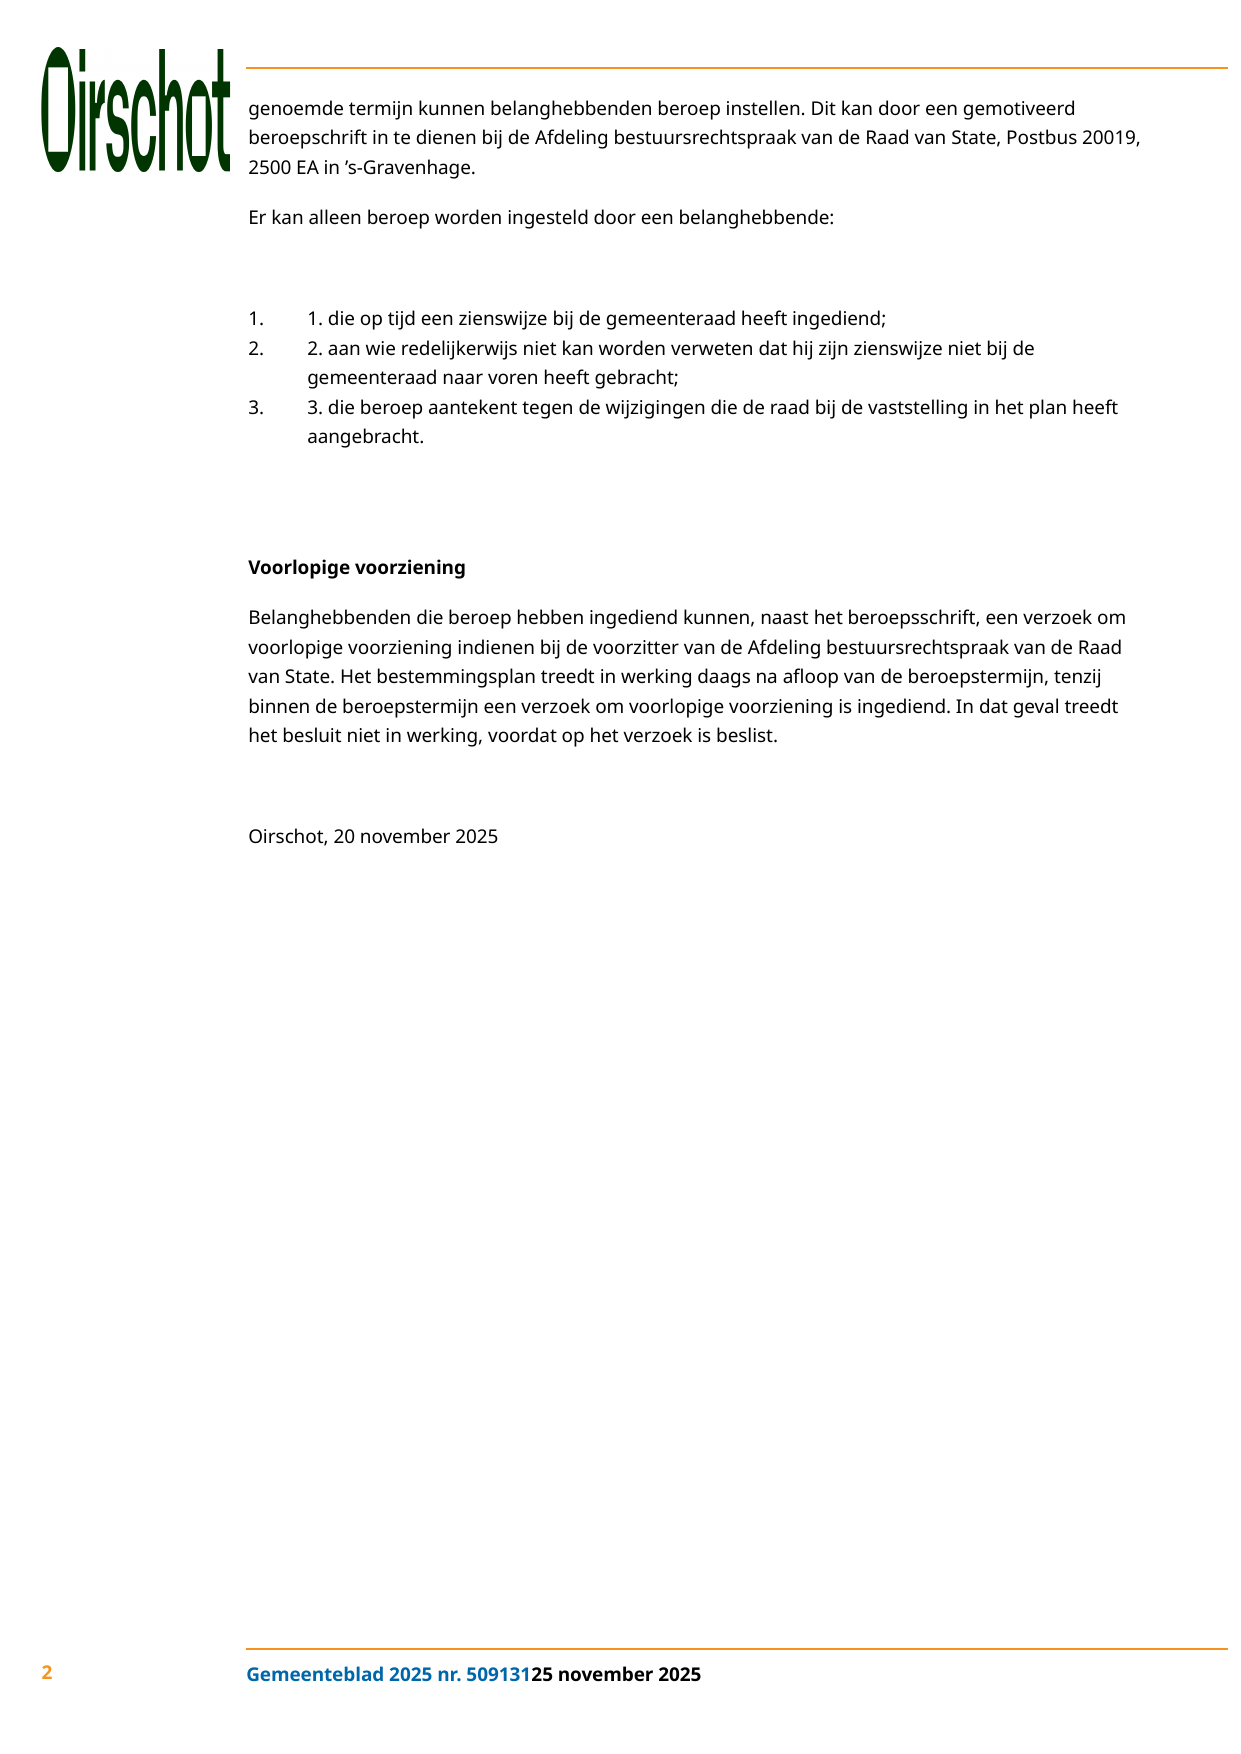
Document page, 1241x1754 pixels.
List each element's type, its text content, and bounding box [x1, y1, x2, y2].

text Er kan alleen beroep worden ingesteld door een belanghebbende: [248, 204, 1152, 230]
list 1. die op tijd een zienswijze bij de gemeenteraad heeft ingediend; [248, 305, 1152, 331]
list 3. die beroep aantekent tegen de wijzigingen die de raad bij de vaststelling in het plan heeft aangebracht. [248, 394, 1152, 449]
text Voorlopige voorziening [248, 554, 1152, 580]
text genoemde termijn kunnen belanghebbenden beroep instellen. Dit kan door een gemotiveerd beroepschrift in te dienen bij de Afdeling bestuursrechtspraak van de Raad van State, Postbus 20019, 2500 EA in ’s-Gravenhage. [248, 95, 1152, 180]
picture [41, 47, 231, 172]
list 2. aan wie redelijkerwijs niet kan worden verweten dat hij zijn zienswijze niet bij de gemeenteraad naar voren heeft gebracht; [248, 335, 1152, 390]
text Belanghebbenden die beroep hebben ingediend kunnen, naast het beroepsschrift, een verzoek om voorlopige voorziening indienen bij de voorzitter van de Afdeling bestuursrechtspraak van de Raad van State. Het bestemmingsplan treedt in werking daags na afloop van de beroepstermijn, tenzij binnen de beroepstermijn een verzoek om voorlopige voorziening is ingediend. In dat geval treedt het besluit niet in werking, voordat op het verzoek is beslist. [248, 604, 1152, 748]
text Oirschot, 20 november 2025 [248, 823, 1152, 849]
